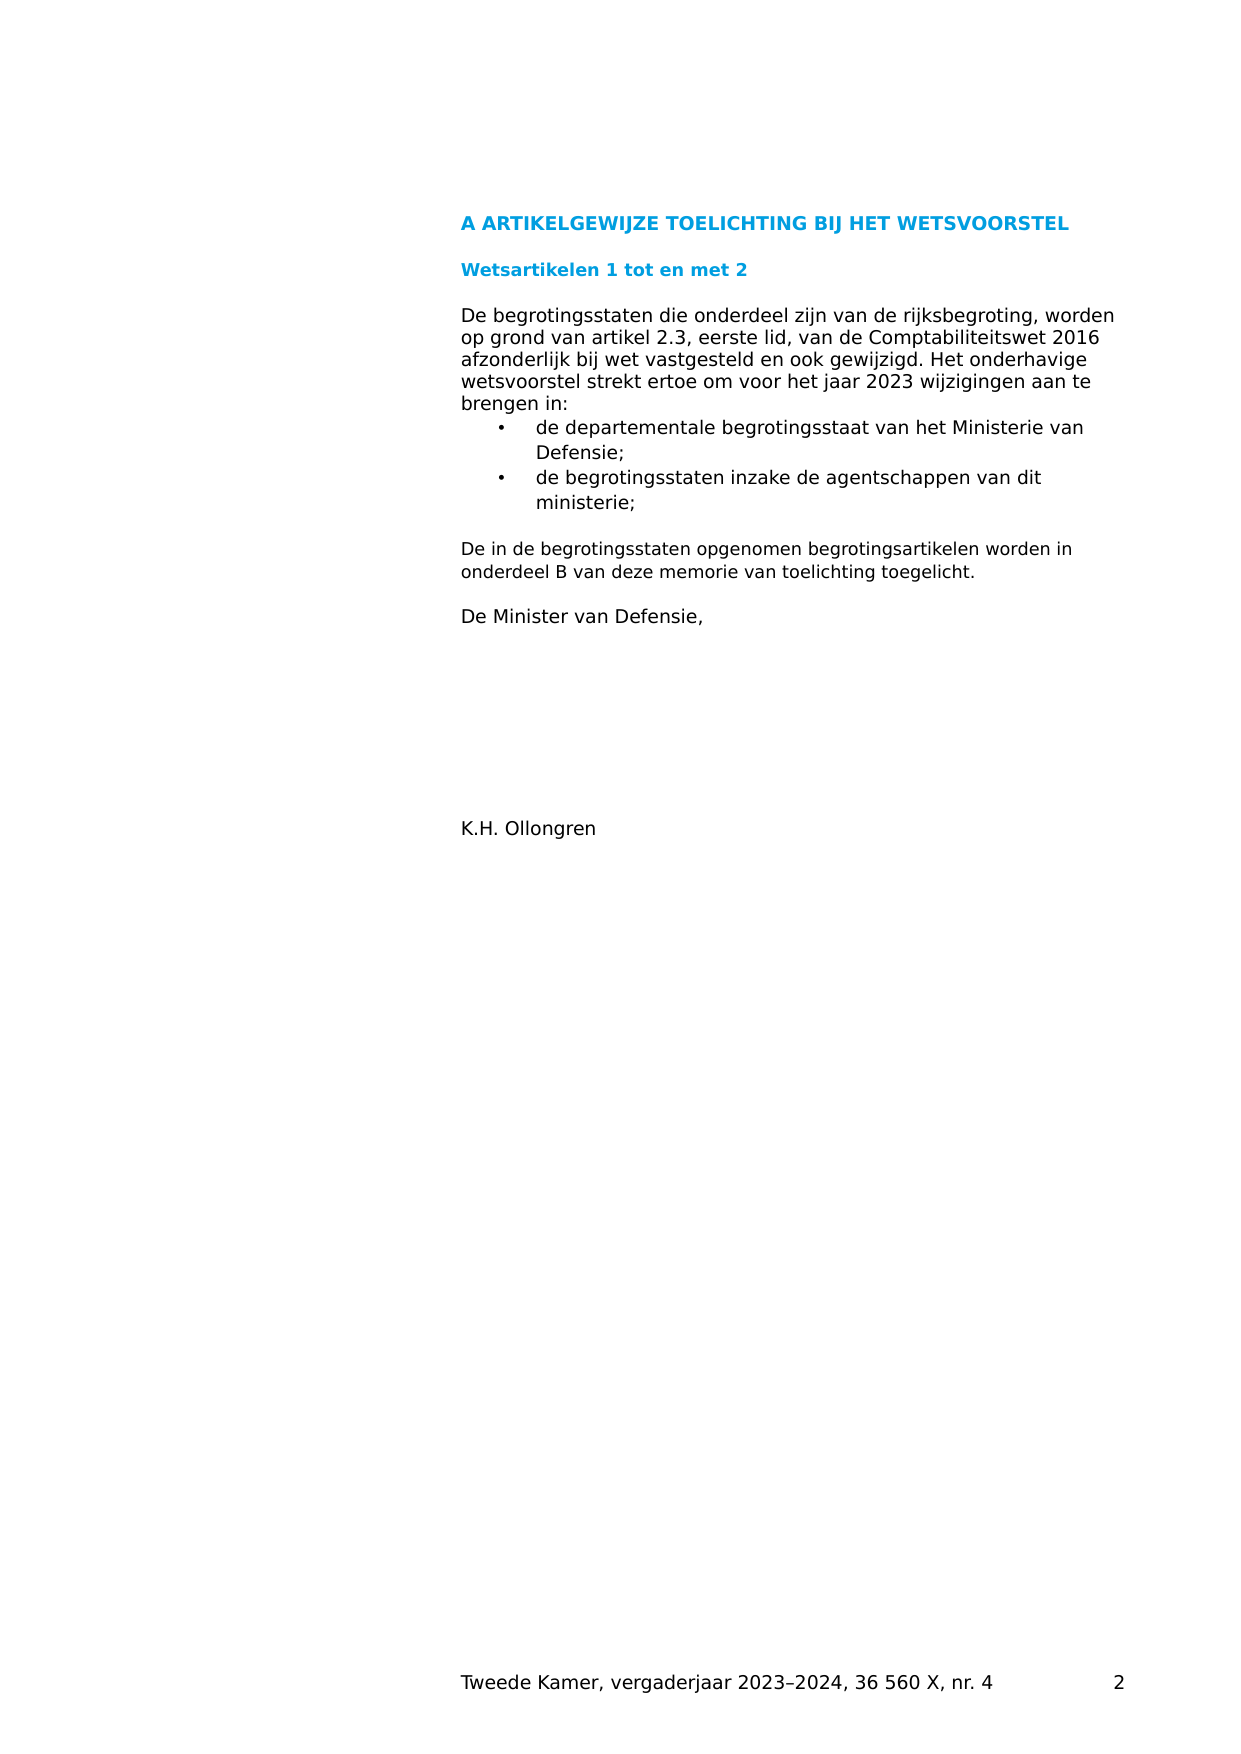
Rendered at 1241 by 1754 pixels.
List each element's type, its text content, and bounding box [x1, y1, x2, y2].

text De Minister van Defensie, [461, 606, 1125, 627]
text K.H. Ollongren [461, 818, 1125, 840]
title Wetsartikelen 1 tot en met 2 [461, 258, 1125, 281]
title A Artikelgewijze toelichting bij het wetsvoorstel [461, 213, 1125, 235]
text De in de begrotingsstaten opgenomen begrotingsartikelen worden in onderdeel B van deze memorie van toelichting toegelicht. [461, 537, 1125, 583]
list de departementale begrotingsstaat van het Ministerie van Defensie; [498, 415, 1125, 465]
text De begrotingsstaten die onderdeel zijn van de rijksbegroting, worden op grond van artikel 2.3, eerste lid, van de Comptabiliteitswet 2016 afzonderlijk bij wet vastgesteld en ook gewijzigd. Het onderhavige wetsvoorstel strekt ertoe om voor het jaar 2023 wijzigingen aan te brengen in: [461, 305, 1125, 415]
list de begrotingsstaten inzake de agentschappen van dit ministerie; [498, 465, 1125, 515]
